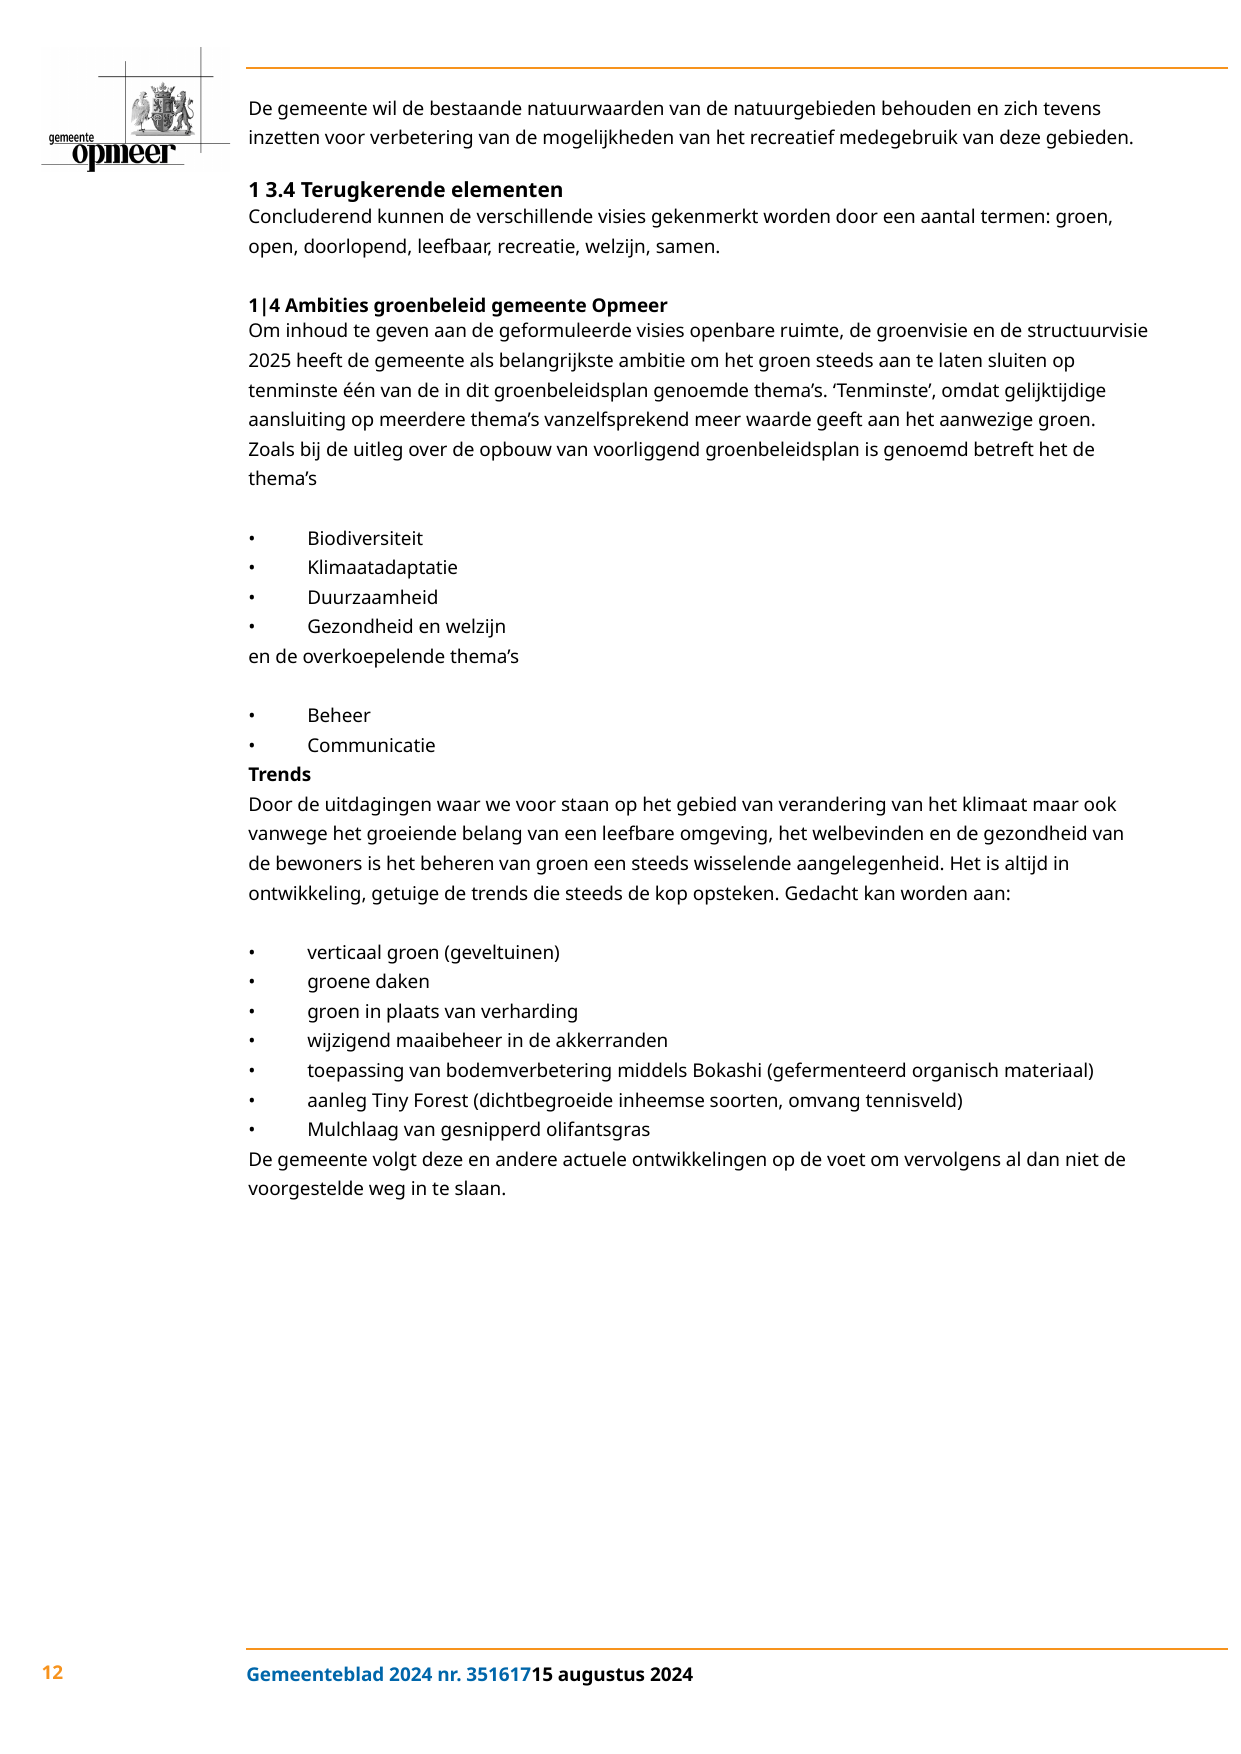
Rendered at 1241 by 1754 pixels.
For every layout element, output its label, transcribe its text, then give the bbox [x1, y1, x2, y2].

list Klimaatadaptatie [248, 554, 1152, 580]
list Beheer [248, 702, 1152, 728]
text Trends [248, 761, 1152, 787]
text 1|4 Ambities groenbeleid gemeente Opmeer [248, 292, 1152, 318]
list Communicatie [248, 732, 1152, 758]
list Gezondheid en welzijn [248, 613, 1152, 639]
text Concluderend kunnen de verschillende visies gekenmerkt worden door een aantal termen: groen, open, doorlopend, leefbaar, recreatie, welzijn, samen. [248, 203, 1152, 258]
text en de overkoepelende thema’s [248, 643, 1152, 669]
list aanleg Tiny Forest (dichtbegroeide inheemse soorten, omvang tennisveld) [248, 1087, 1152, 1113]
text 1 3.4 Terugkerende elementen [248, 175, 1152, 203]
picture [41, 47, 231, 172]
list groene daken [248, 968, 1152, 994]
list Duurzaamheid [248, 584, 1152, 610]
list Mulchlaag van gesnipperd olifantsgras [248, 1116, 1152, 1142]
list groen in plaats van verharding [248, 998, 1152, 1024]
list verticaal groen (geveltuinen) [248, 939, 1152, 965]
text De gemeente wil de bestaande natuurwaarden van de natuurgebieden behouden en zich tevens inzetten voor verbetering van de mogelijkheden van het recreatief medegebruik van deze gebieden. [248, 95, 1152, 150]
list wijzigend maaibeheer in de akkerranden [248, 1028, 1152, 1053]
text Om inhoud te geven aan de geformuleerde visies openbare ruimte, de groenvisie en de structuurvisie 2025 heeft de gemeente als belangrijkste ambitie om het groen steeds aan te laten sluiten op tenminste één van de in dit groenbeleidsplan genoemde thema’s. ‘Tenminste’, omdat gelijktijdige aansluiting op meerdere thema’s vanzelfsprekend meer waarde geeft aan het aanwezige groen. [248, 318, 1152, 432]
text Zoals bij de uitleg over de opbouw van voorliggend groenbeleidsplan is genoemd betreft het de thema’s [248, 436, 1152, 491]
text Door de uitdagingen waar we voor staan op het gebied van verandering van het klimaat maar ook vanwege het groeiende belang van een leefbare omgeving, het welbevinden en de gezondheid van de bewoners is het beheren van groen een steeds wisselende aangelegenheid. Het is altijd in ontwikkeling, getuige de trends die steeds de kop opsteken. Gedacht kan worden aan: [248, 791, 1152, 906]
text De gemeente volgt deze en andere actuele ontwikkelingen op de voet om vervolgens al dan niet de voorgestelde weg in te slaan. [248, 1146, 1152, 1201]
list Biodiversiteit [248, 525, 1152, 551]
list toepassing van bodemverbetering middels Bokashi (gefermenteerd organisch materiaal) [248, 1057, 1152, 1083]
